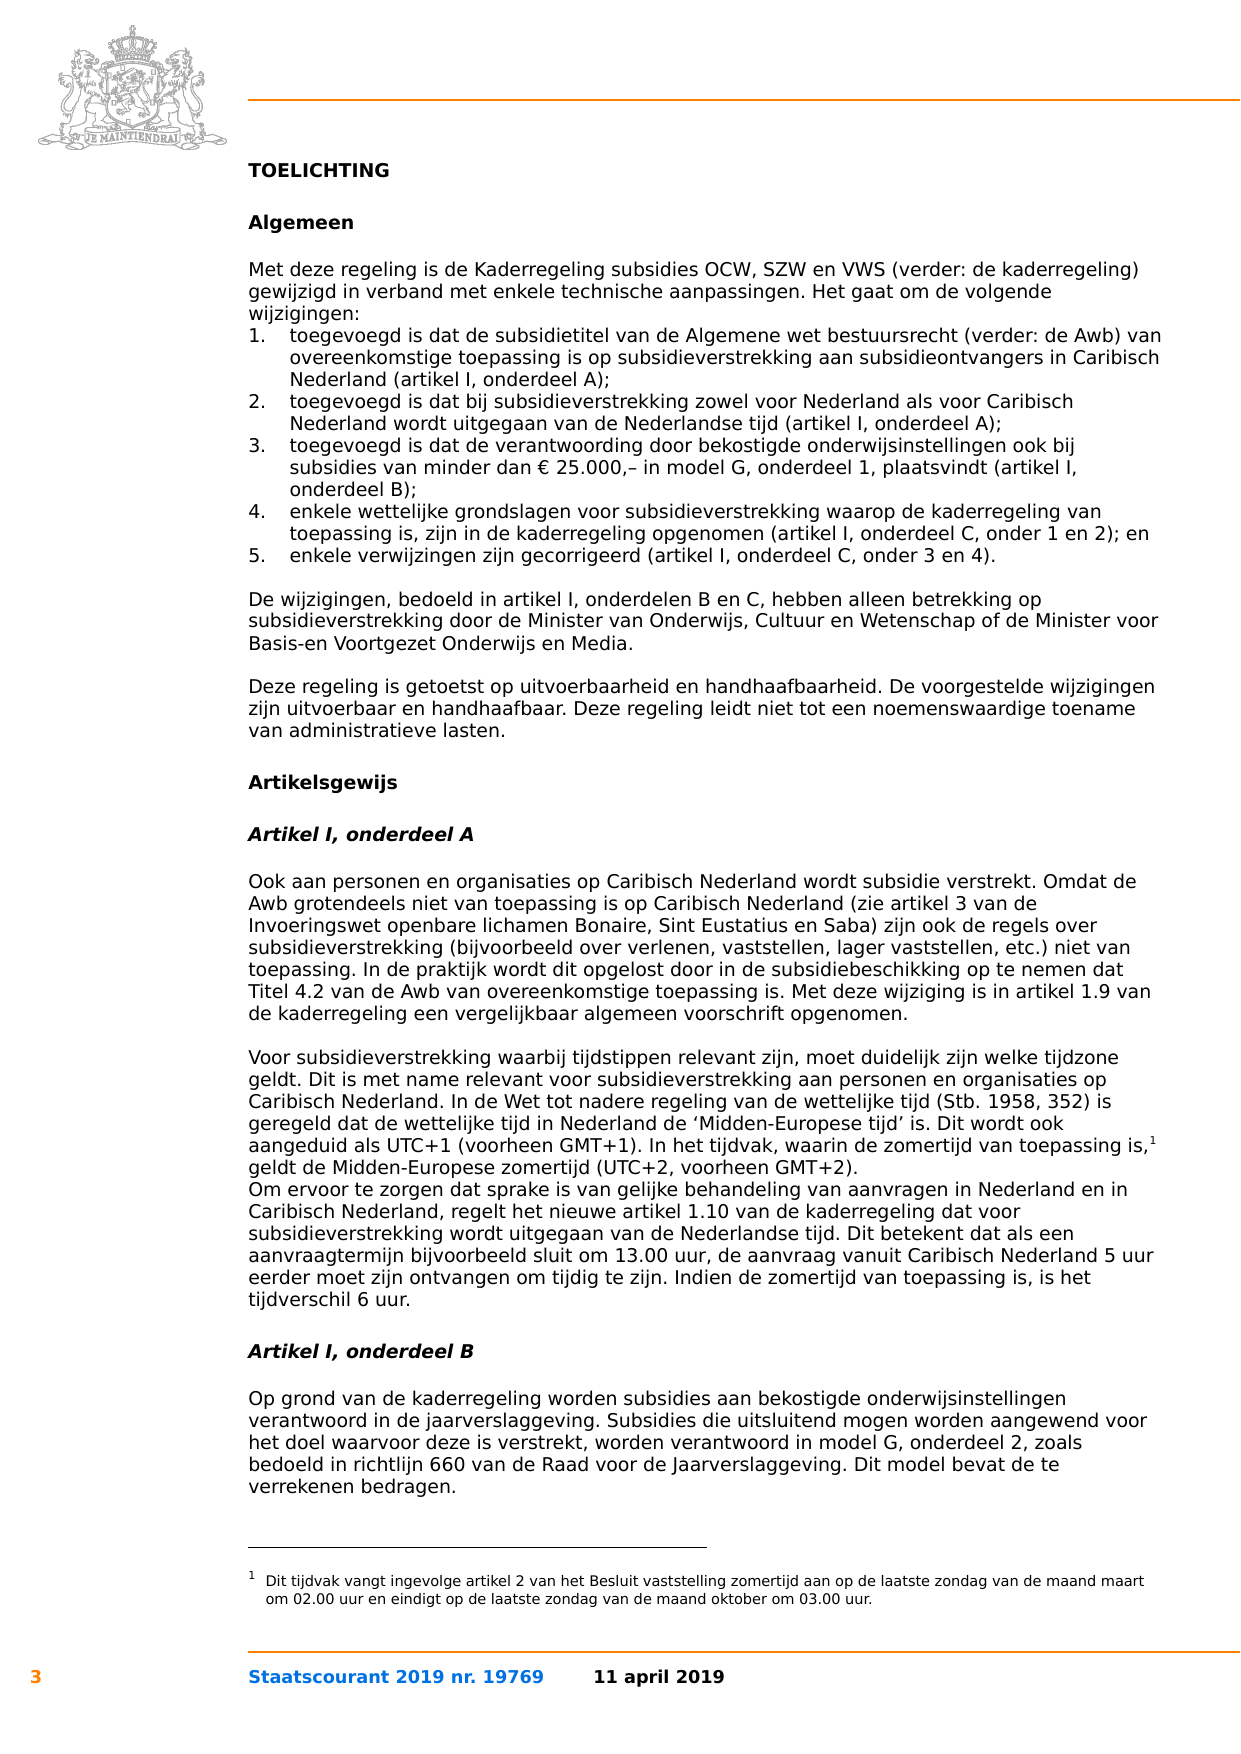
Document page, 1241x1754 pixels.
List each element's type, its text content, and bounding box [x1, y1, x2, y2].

subtitle Artikel I, onderdeel B [248, 1341, 1163, 1363]
subtitle Artikelsgewijs [248, 772, 1163, 794]
picture [38, 25, 227, 150]
text Op grond van de kaderregeling worden subsidies aan bekostigde onderwijsinstellingen verantwoord in de jaarverslaggeving. Subsidies die uitsluitend mogen worden aangewend voor het doel waarvoor deze is verstrekt, worden verantwoord in model G, onderdeel 2, zoals bedoeld in richtlijn 660 van de Raad voor de Jaarverslaggeving. Dit model bevat de te verrekenen bedragen. [248, 1388, 1163, 1497]
text Om ervoor te zorgen dat sprake is van gelijke behandeling van aanvragen in Nederland en in Caribisch Nederland, regelt het nieuwe artikel 1.10 van de kaderregeling dat voor subsidieverstrekking wordt uitgegaan van de Nederlandse tijd. Dit betekent dat als een aanvraagtermijn bijvoorbeeld sluit om 13.00 uur, de aanvraag vanuit Caribisch Nederland 5 uur eerder moet zijn ontvangen om tijdig te zijn. Indien de zomertijd van toepassing is, is het tijdverschil 6 uur. [248, 1179, 1163, 1311]
text 1. toegevoegd is dat de subsidietitel van de Algemene wet bestuursrecht (verder: de Awb) van overeenkomstige toepassing is op subsidieverstrekking aan subsidieontvangers in Caribisch Nederland (artikel I, onderdeel A); [248, 325, 1163, 391]
text Dit tijdvak vangt ingevolge artikel 2 van het Besluit vaststelling zomertijd aan op de laatste zondag van de maand maart om 02.00 uur en eindigt op de laatste zondag van de maand oktober om 03.00 uur. [248, 1569, 1163, 1608]
text Voor subsidieverstrekking waarbij tijdstippen relevant zijn, moet duidelijk zijn welke tijdzone geldt. Dit is met name relevant voor subsidieverstrekking aan personen en organisaties op Caribisch Nederland. In de Wet tot nadere regeling van de wettelijke tijd (Stb. 1958, 352) is geregeld dat de wettelijke tijd in Nederland de ‘Midden-Europese tijd’ is. Dit wordt ook aangeduid als UTC+1 (voorheen GMT+1). In het tijdvak, waarin de zomertijd van toepassing is, geldt de Midden-Europese zomertijd (UTC+2, voorheen GMT+2). [248, 1047, 1163, 1179]
subtitle Algemeen [248, 212, 1163, 234]
text 3. toegevoegd is dat de verantwoording door bekostigde onderwijsinstellingen ook bij subsidies van minder dan € 25.000,– in model G, onderdeel 1, plaatsvindt (artikel I, onderdeel B); [248, 435, 1163, 501]
text Deze regeling is getoetst op uitvoerbaarheid en handhaafbaarheid. De voorgestelde wijzigingen zijn uitvoerbaar en handhaafbaar. Deze regeling leidt niet tot een noemenswaardige toename van administratieve lasten. [248, 676, 1163, 742]
text 5. enkele verwijzingen zijn gecorrigeerd (artikel I, onderdeel C, onder 3 en 4). [248, 544, 1163, 567]
subtitle Artikel I, onderdeel A [248, 824, 1163, 846]
text Met deze regeling is de Kaderregeling subsidies OCW, SZW en VWS (verder: de kaderregeling) gewijzigd in verband met enkele technische aanpassingen. Het gaat om de volgende wijzigingen: [248, 259, 1163, 325]
subtitle TOELICHTING [248, 160, 1163, 182]
text 4. enkele wettelijke grondslagen voor subsidieverstrekking waarop de kaderregeling van toepassing is, zijn in de kaderregeling opgenomen (artikel I, onderdeel C, onder 1 en 2); en [248, 501, 1163, 544]
text Ook aan personen en organisaties op Caribisch Nederland wordt subsidie verstrekt. Omdat de Awb grotendeels niet van toepassing is op Caribisch Nederland (zie artikel 3 van de Invoeringswet openbare lichamen Bonaire, Sint Eustatius en Saba) zijn ook de regels over subsidieverstrekking (bijvoorbeeld over verlenen, vaststellen, lager vaststellen, etc.) niet van toepassing. In de praktijk wordt dit opgelost door in de subsidiebeschikking op te nemen dat Titel 4.2 van de Awb van overeenkomstige toepassing is. Met deze wijziging is in artikel 1.9 van de kaderregeling een vergelijkbaar algemeen voorschrift opgenomen. [248, 871, 1163, 1025]
text De wijzigingen, bedoeld in artikel I, onderdelen B en C, hebben alleen betrekking op subsidieverstrekking door de Minister van Onderwijs, Cultuur en Wetenschap of de Minister voor Basis-en Voortgezet Onderwijs en Media. [248, 588, 1163, 654]
text 2. toegevoegd is dat bij subsidieverstrekking zowel voor Nederland als voor Caribisch Nederland wordt uitgegaan van de Nederlandse tijd (artikel I, onderdeel A); [248, 391, 1163, 435]
